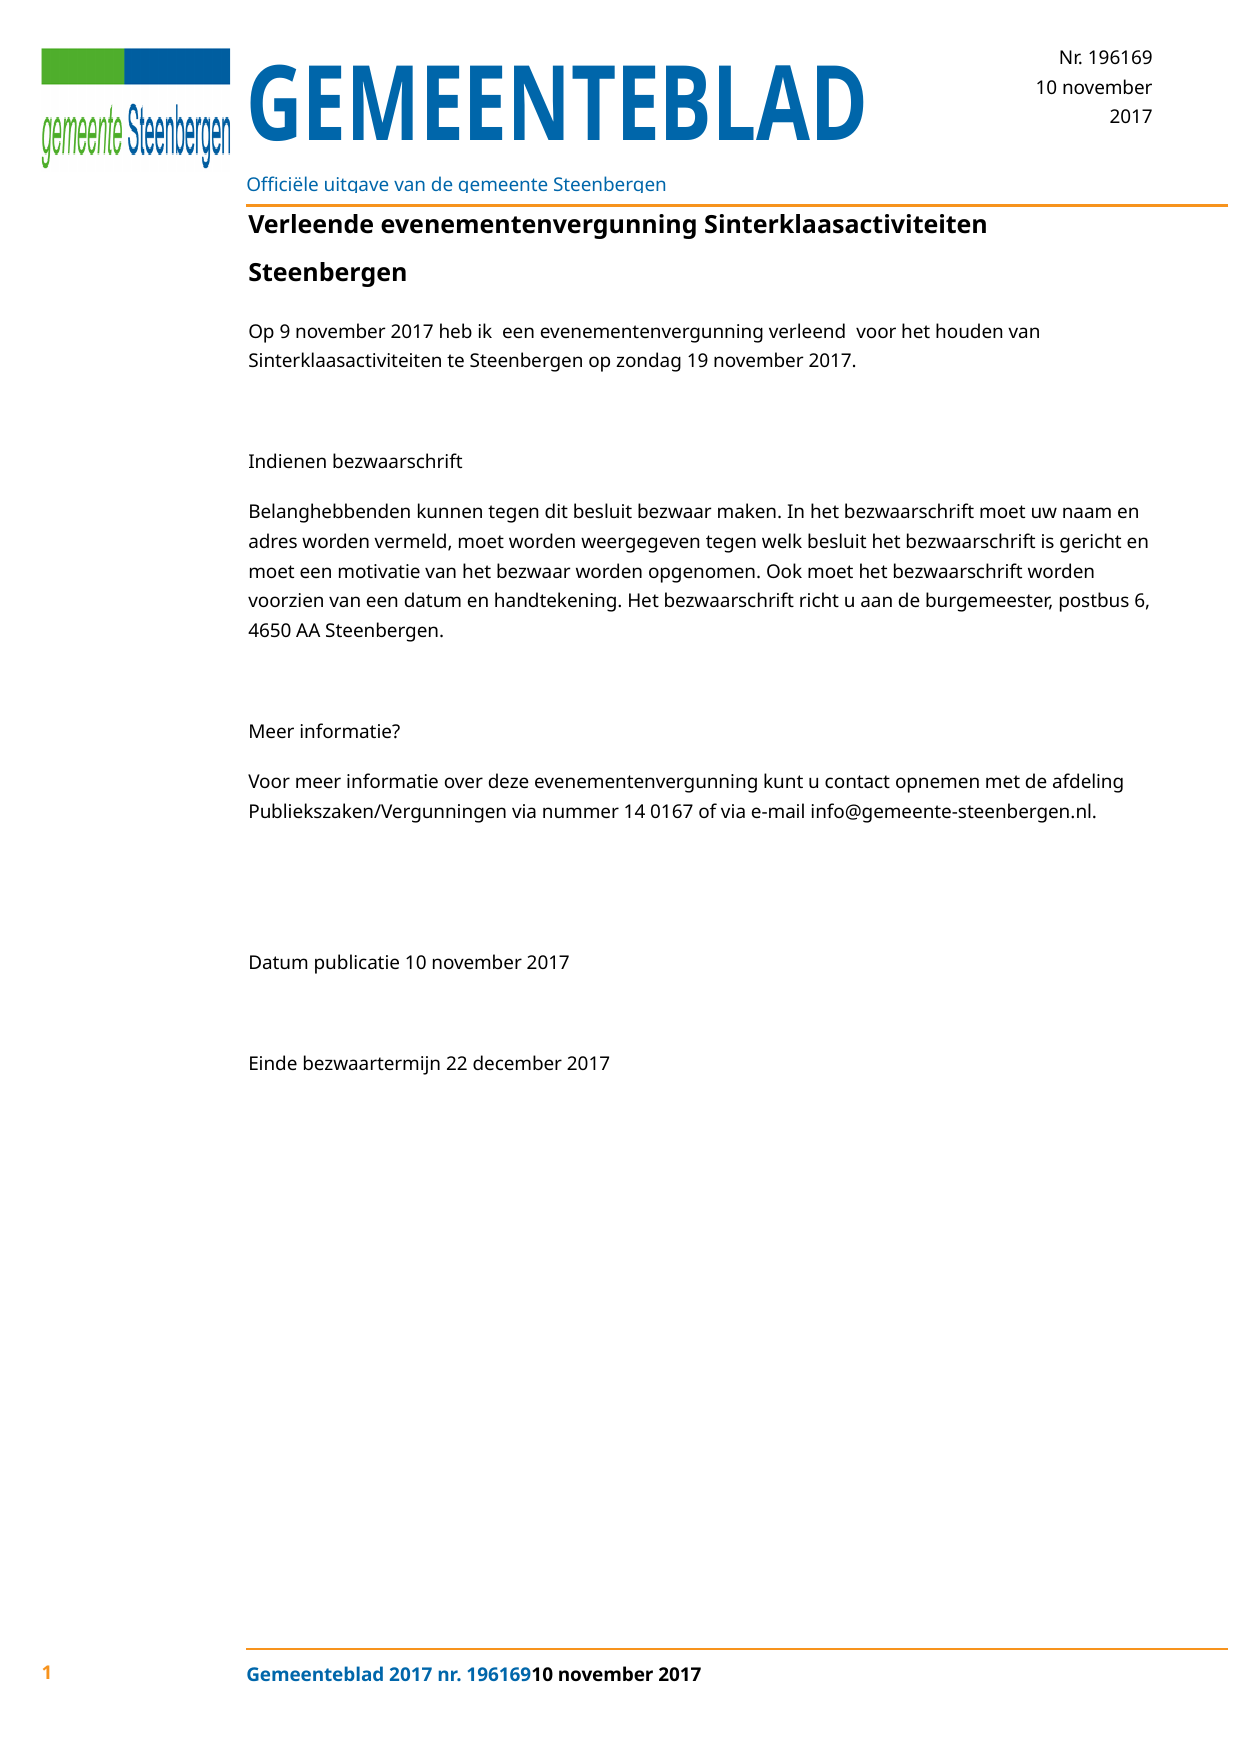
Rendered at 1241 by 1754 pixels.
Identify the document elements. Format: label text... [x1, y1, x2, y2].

text Meer informatie? [248, 718, 1152, 744]
text ­ [248, 848, 1152, 874]
text Datum publicatie 10 november 2017 [248, 949, 1152, 975]
text Einde bezwaartermijn 22 december 2017 [248, 1050, 1152, 1076]
text Verleende evenementenvergunning Sinterklaasactiviteiten Steenbergen [248, 207, 1152, 288]
picture [41, 47, 231, 172]
text Voor meer informatie over deze evenementenvergunning kunt u contact opnemen met de afdeling Publiekszaken/Vergunningen via nummer 14 0167 of via e-mail info@gemeente-steenbergen.nl. [248, 768, 1152, 824]
text Op 9 november 2017 heb ik een evenementenvergunning verleend voor het houden van Sinterklaasactiviteiten te Steenbergen op zondag 19 november 2017. [248, 318, 1152, 373]
text Belanghebbenden kunnen tegen dit besluit bezwaar maken. In het bezwaarschrift moet uw naam en adres worden vermeld, moet worden weergegeven tegen welk besluit het bezwaarschrift is gericht en moet een motivatie van het bezwaar worden opgenomen. Ook moet het bezwaarschrift worden voorzien van een datum en handtekening. Het bezwaarschrift richt u aan de burgemeester, postbus 6, 4650 AA Steenbergen. [248, 499, 1152, 643]
text Indienen bezwaarschrift [248, 448, 1152, 474]
